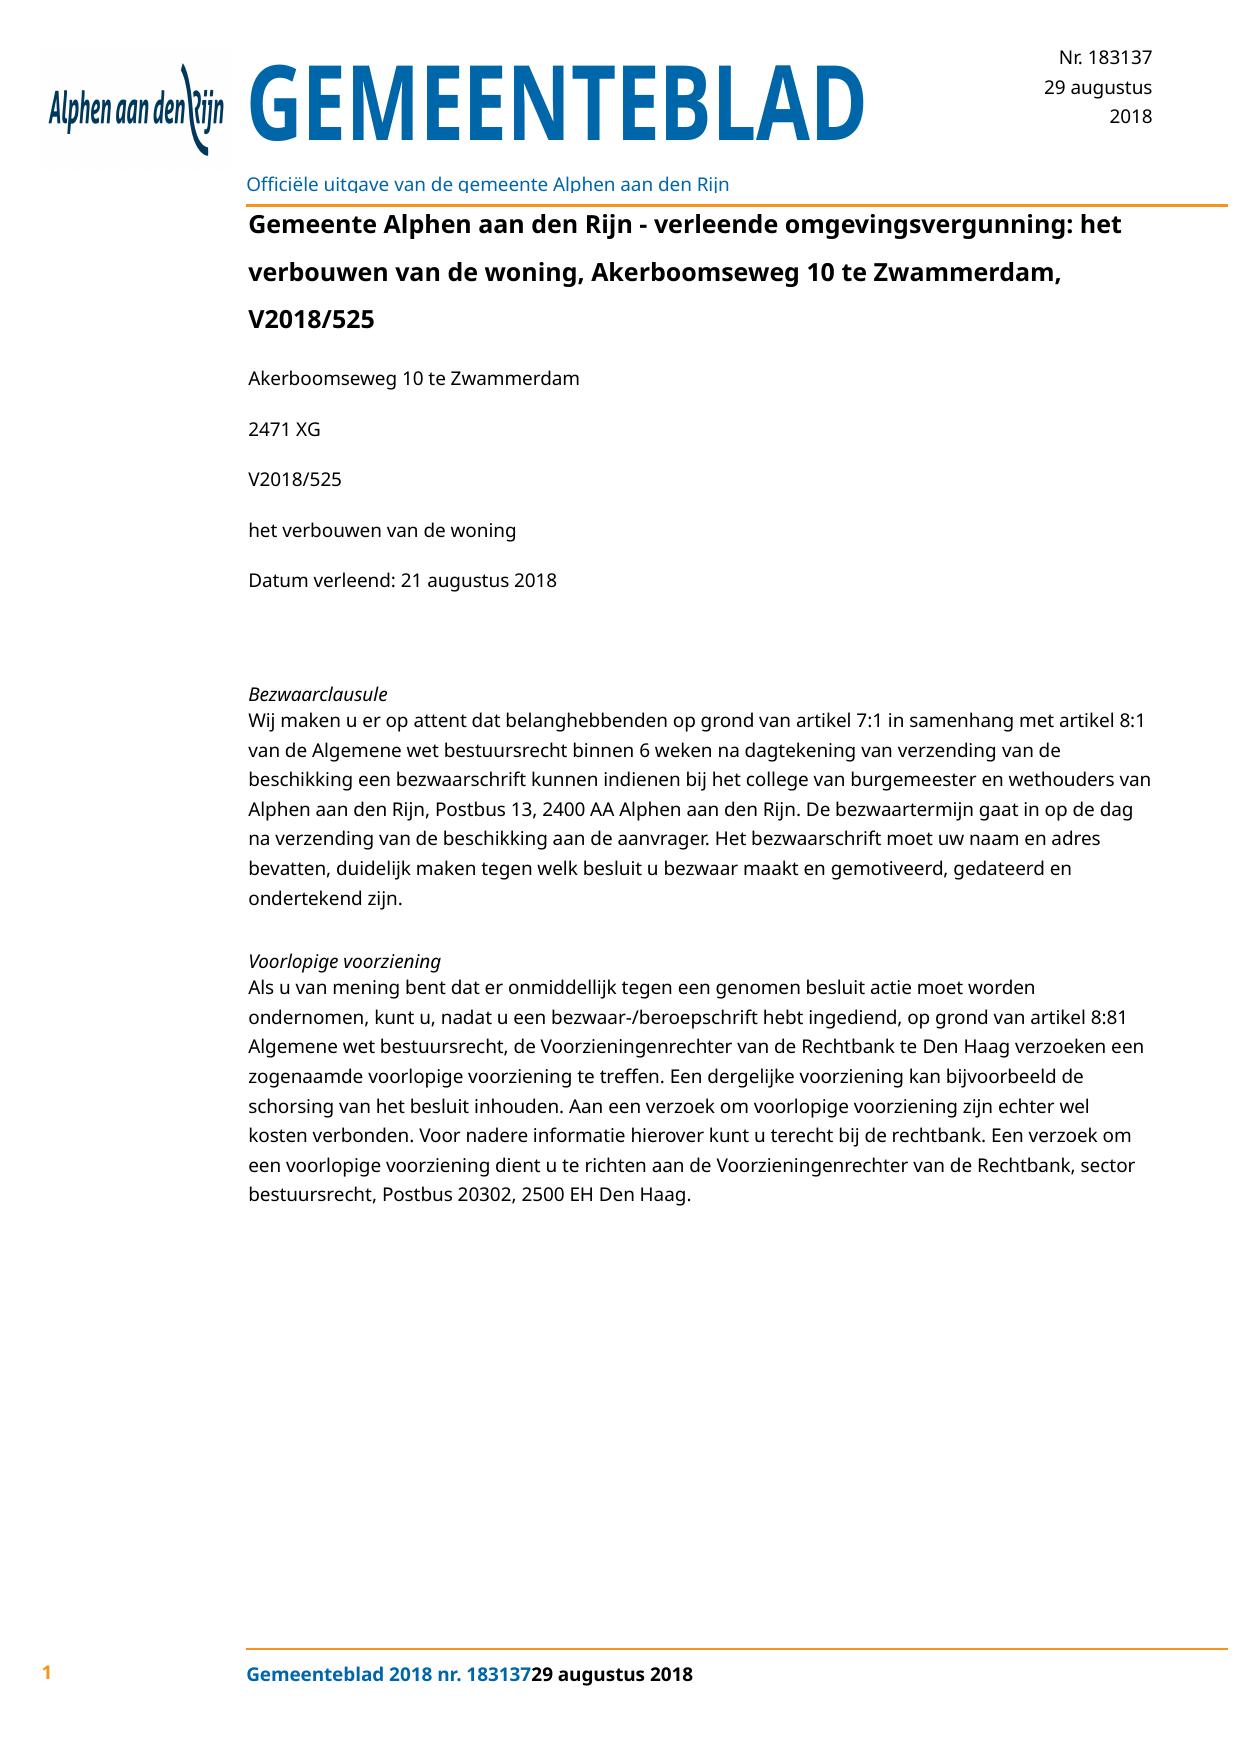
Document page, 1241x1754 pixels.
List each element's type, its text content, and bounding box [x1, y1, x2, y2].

text Bezwaarclausule [248, 682, 1152, 707]
picture [41, 47, 231, 172]
text Akerboomseweg 10 te Zwammerdam [248, 366, 1152, 391]
text Als u van mening bent dat er onmiddellijk tegen een genomen besluit actie moet worden ondernomen, kunt u, nadat u een bezwaar-/beroepschrift hebt ingediend, op grond van artikel 8:81 Algemene wet bestuursrecht, de Voorzieningenrechter van de Rechtbank te Den Haag verzoeken een zogenaamde voorlopige voorziening te treffen. Een dergelijke voorziening kan bijvoorbeeld de schorsing van het besluit inhouden. Aan een verzoek om voorlopige voorziening zijn echter wel kosten verbonden. Voor nadere informatie hierover kunt u terecht bij de rechtbank. Een verzoek om een voorlopige voorziening dient u te richten aan de Voorzieningenrechter van de Rechtbank, sector bestuursrecht, Postbus 20302, 2500 EH Den Haag. [248, 974, 1152, 1207]
text Voorlopige voorziening [248, 949, 1152, 974]
text Wij maken u er op attent dat belanghebbenden op grond van artikel 7:1 in samenhang met artikel 8:1 van de Algemene wet bestuursrecht binnen 6 weken na dagtekening van verzending van de beschikking een bezwaarschrift kunnen indienen bij het college van burgemeester en wethouders van Alphen aan den Rijn, Postbus 13, 2400 AA Alphen aan den Rijn. De bezwaartermijn gaat in op de dag na verzending van de beschikking aan de aanvrager. Het bezwaarschrift moet uw naam en adres bevatten, duidelijk maken tegen welk besluit u bezwaar maakt en gemotiveerd, gedateerd en ondertekend zijn. [248, 707, 1152, 911]
text Datum verleend: 21 augustus 2018 [248, 567, 1152, 593]
text V2018/525 [248, 466, 1152, 492]
text het verbouwen van de woning [248, 517, 1152, 542]
text Gemeente Alphen aan den Rijn - verleende omgevingsvergunning: het verbouwen van de woning, Akerboomseweg 10 te Zwammerdam, V2018/525 [248, 207, 1152, 336]
text 2471 XG [248, 416, 1152, 442]
